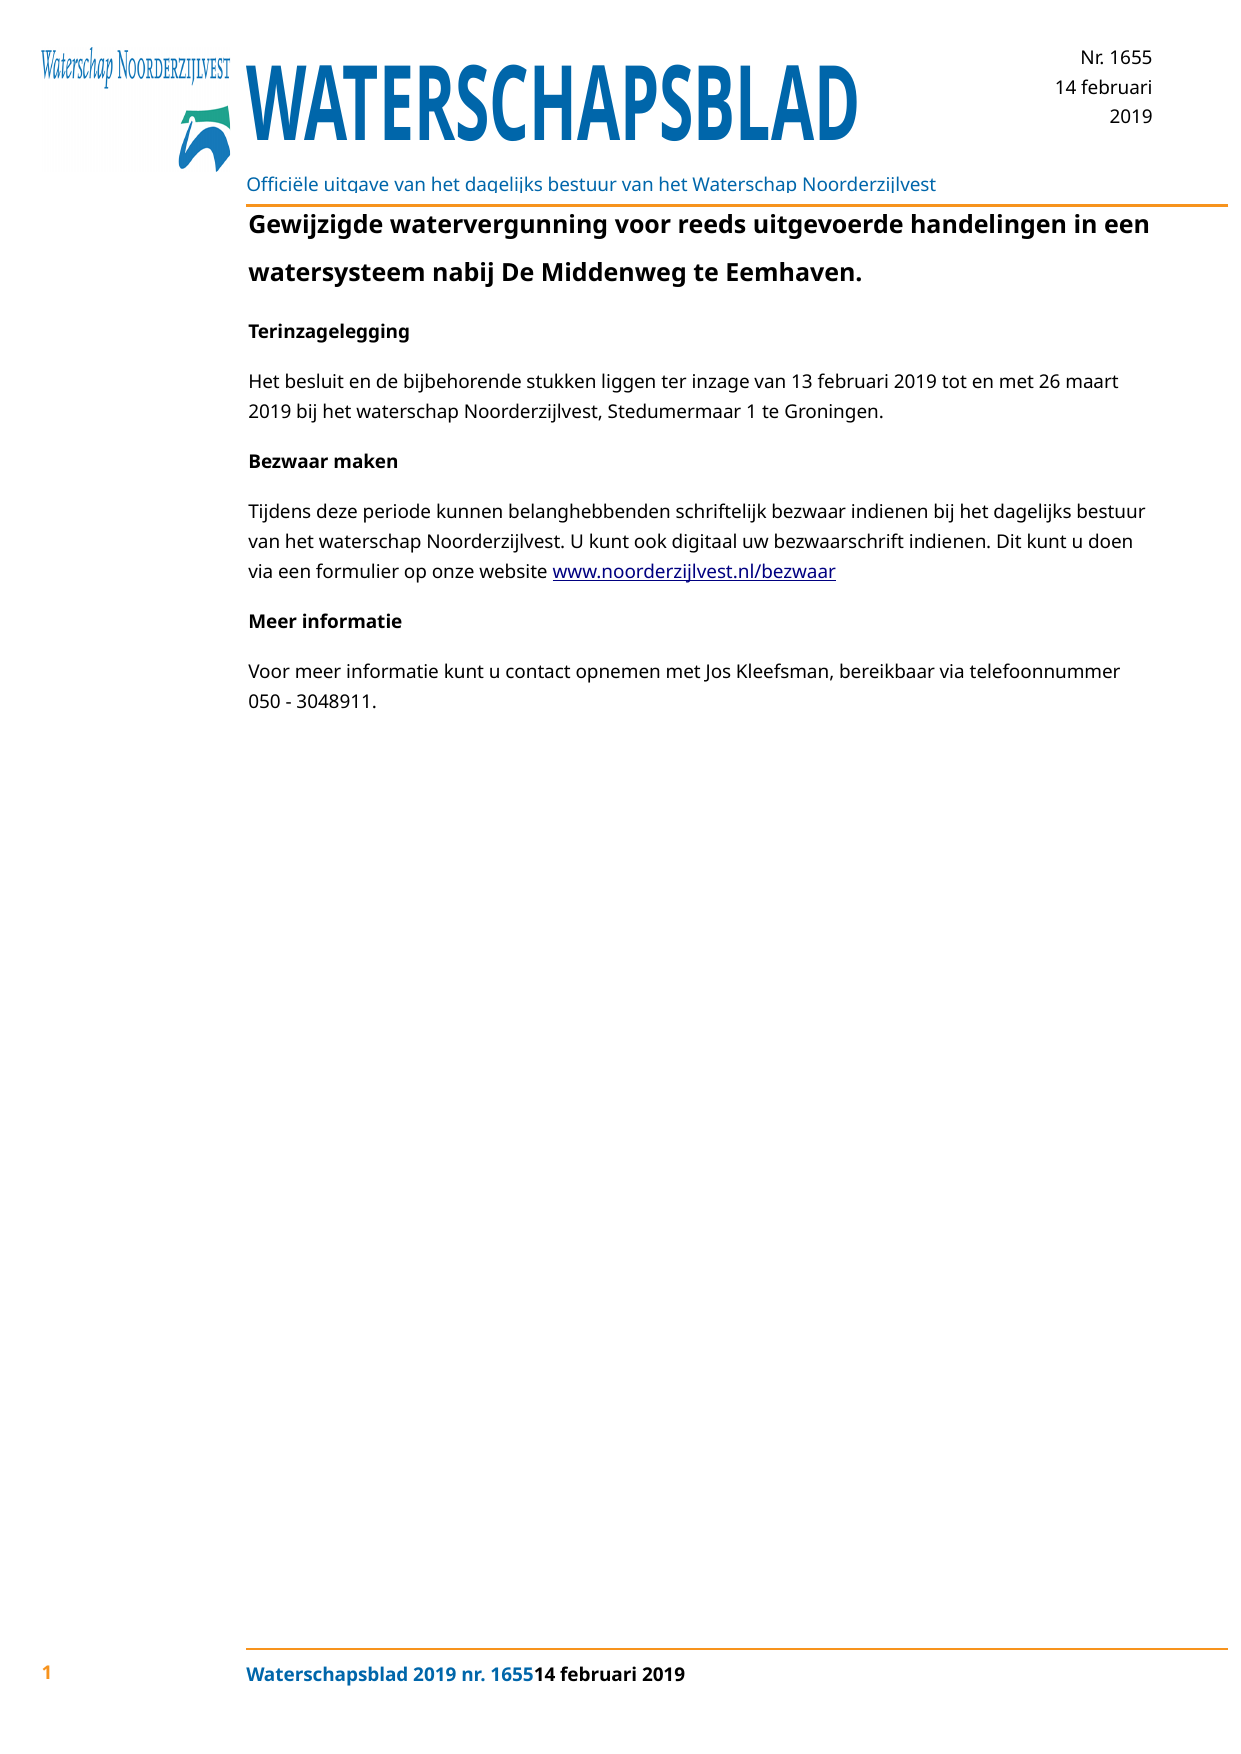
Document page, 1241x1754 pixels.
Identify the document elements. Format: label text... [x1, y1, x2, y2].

text Terinzagelegging [248, 318, 1152, 344]
text Bezwaar maken [248, 448, 1152, 474]
text Gewijzigde watervergunning voor reeds uitgevoerde handelingen in een watersysteem nabij De Middenweg te Eemhaven. [248, 207, 1152, 288]
text Voor meer informatie kunt u contact opnemen met Jos Kleefsman, bereikbaar via telefoonnummer 050 - 3048911. [248, 659, 1152, 714]
text Het besluit en de bijbehorende stukken liggen ter inzage van 13 februari 2019 tot en met 26 maart 2019 bij het waterschap Noorderzijlvest, Stedumermaar 1 te Groningen. [248, 368, 1152, 424]
text Meer informatie [248, 608, 1152, 634]
text Tijdens deze periode kunnen belanghebbenden schriftelijk bezwaar indienen bij het dagelijks bestuur van het waterschap Noorderzijlvest. U kunt ook digitaal uw bezwaarschrift indienen. Dit kunt u doen via een formulier op onze website www.noorderzijlvest.nl/bezwaar [248, 499, 1152, 584]
picture [41, 47, 231, 172]
